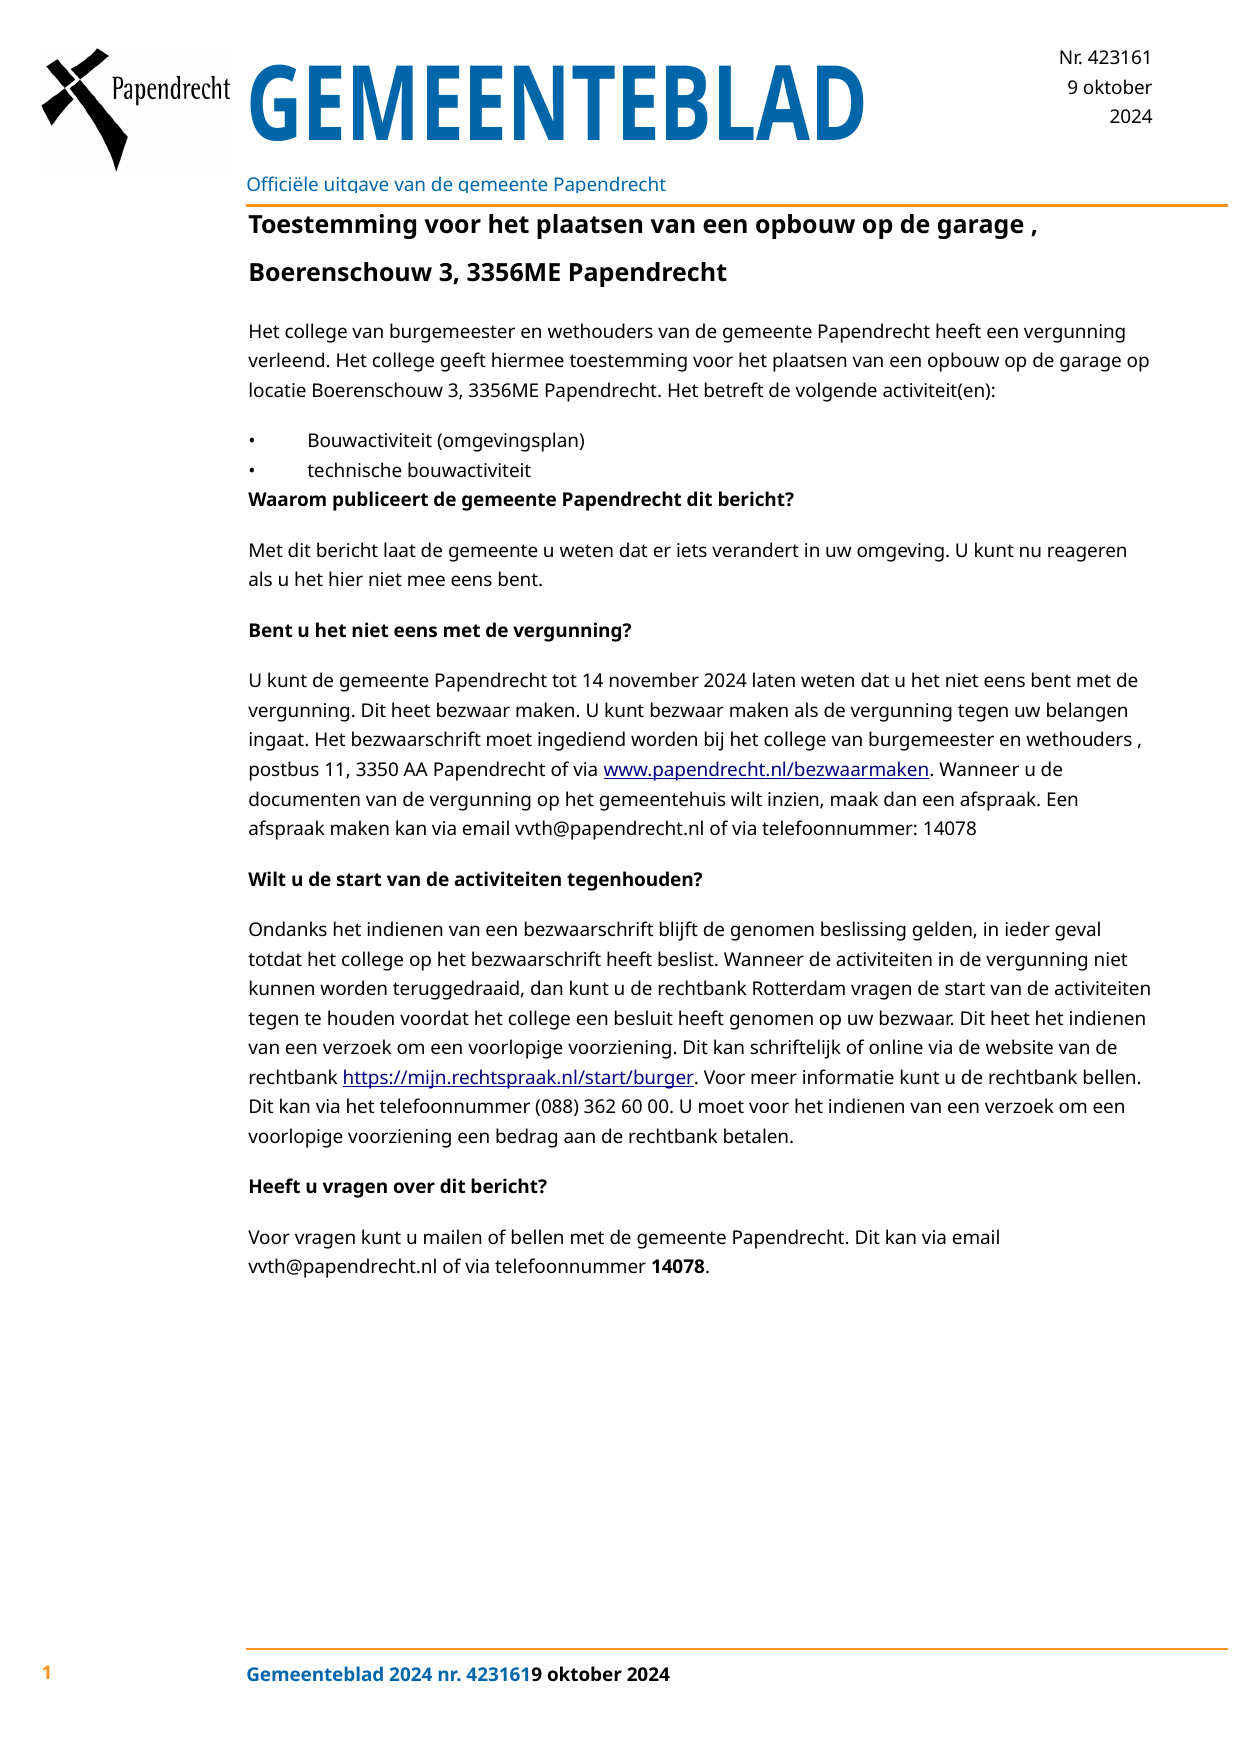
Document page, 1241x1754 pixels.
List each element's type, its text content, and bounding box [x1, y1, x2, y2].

text Voor vragen kunt u mailen of bellen met de gemeente Papendrecht. Dit kan via email vvth@papendrecht.nl of via telefoonnummer 14078. [248, 1224, 1152, 1279]
text U kunt de gemeente Papendrecht tot 14 november 2024 laten weten dat u het niet eens bent met de vergunning. Dit heet bezwaar maken. U kunt bezwaar maken als de vergunning tegen uw belangen ingaat. Het bezwaarschrift moet ingediend worden bij het college van burgemeester en wethouders , postbus 11, 3350 AA Papendrecht of via www.papendrecht.nl/bezwaarmaken. Wanneer u de documenten van de vergunning op het gemeentehuis wilt inzien, maak dan een afspraak. Een afspraak maken kan via email vvth@papendrecht.nl of via telefoonnummer: 14078 [248, 667, 1152, 841]
text Het college van burgemeester en wethouders van de gemeente Papendrecht heeft een vergunning verleend. Het college geeft hiermee toestemming voor het plaatsen van een opbouw op de garage op locatie Boerenschouw 3, 3356ME Papendrecht. Het betreft de volgende activiteit(en): [248, 318, 1152, 403]
text Toestemming voor het plaatsen van een opbouw op de garage , Boerenschouw 3, 3356ME Papendrecht [248, 207, 1152, 288]
text Waarom publiceert de gemeente Papendrecht dit bericht? [248, 487, 1152, 512]
text Wilt u de start van de activiteiten tegenhouden? [248, 866, 1152, 892]
text Met dit bericht laat de gemeente u weten dat er iets verandert in uw omgeving. U kunt nu reageren als u het hier niet mee eens bent. [248, 537, 1152, 592]
list technische bouwactiviteit [248, 457, 1152, 483]
list Bouwactiviteit (omgevingsplan) [248, 427, 1152, 453]
text Bent u het niet eens met de vergunning? [248, 617, 1152, 643]
text Heeft u vragen over dit bericht? [248, 1174, 1152, 1199]
text Ondanks het indienen van een bezwaarschrift blijft de genomen beslissing gelden, in ieder geval totdat het college op het bezwaarschrift heeft beslist. Wanneer de activiteiten in de vergunning niet kunnen worden teruggedraaid, dan kunt u de rechtbank Rotterdam vragen de start van de activiteiten tegen te houden voordat het college een besluit heeft genomen op uw bezwaar. Dit heet het indienen van een verzoek om een voorlopige voorziening. Dit kan schriftelijk of online via de website van de rechtbank https://mijn.rechtspraak.nl/start/burger. Voor meer informatie kunt u de rechtbank bellen. Dit kan via het telefoonnummer (088) 362 60 00. U moet voor het indienen van een verzoek om een voorlopige voorziening een bedrag aan de rechtbank betalen. [248, 916, 1152, 1149]
picture [41, 47, 231, 172]
